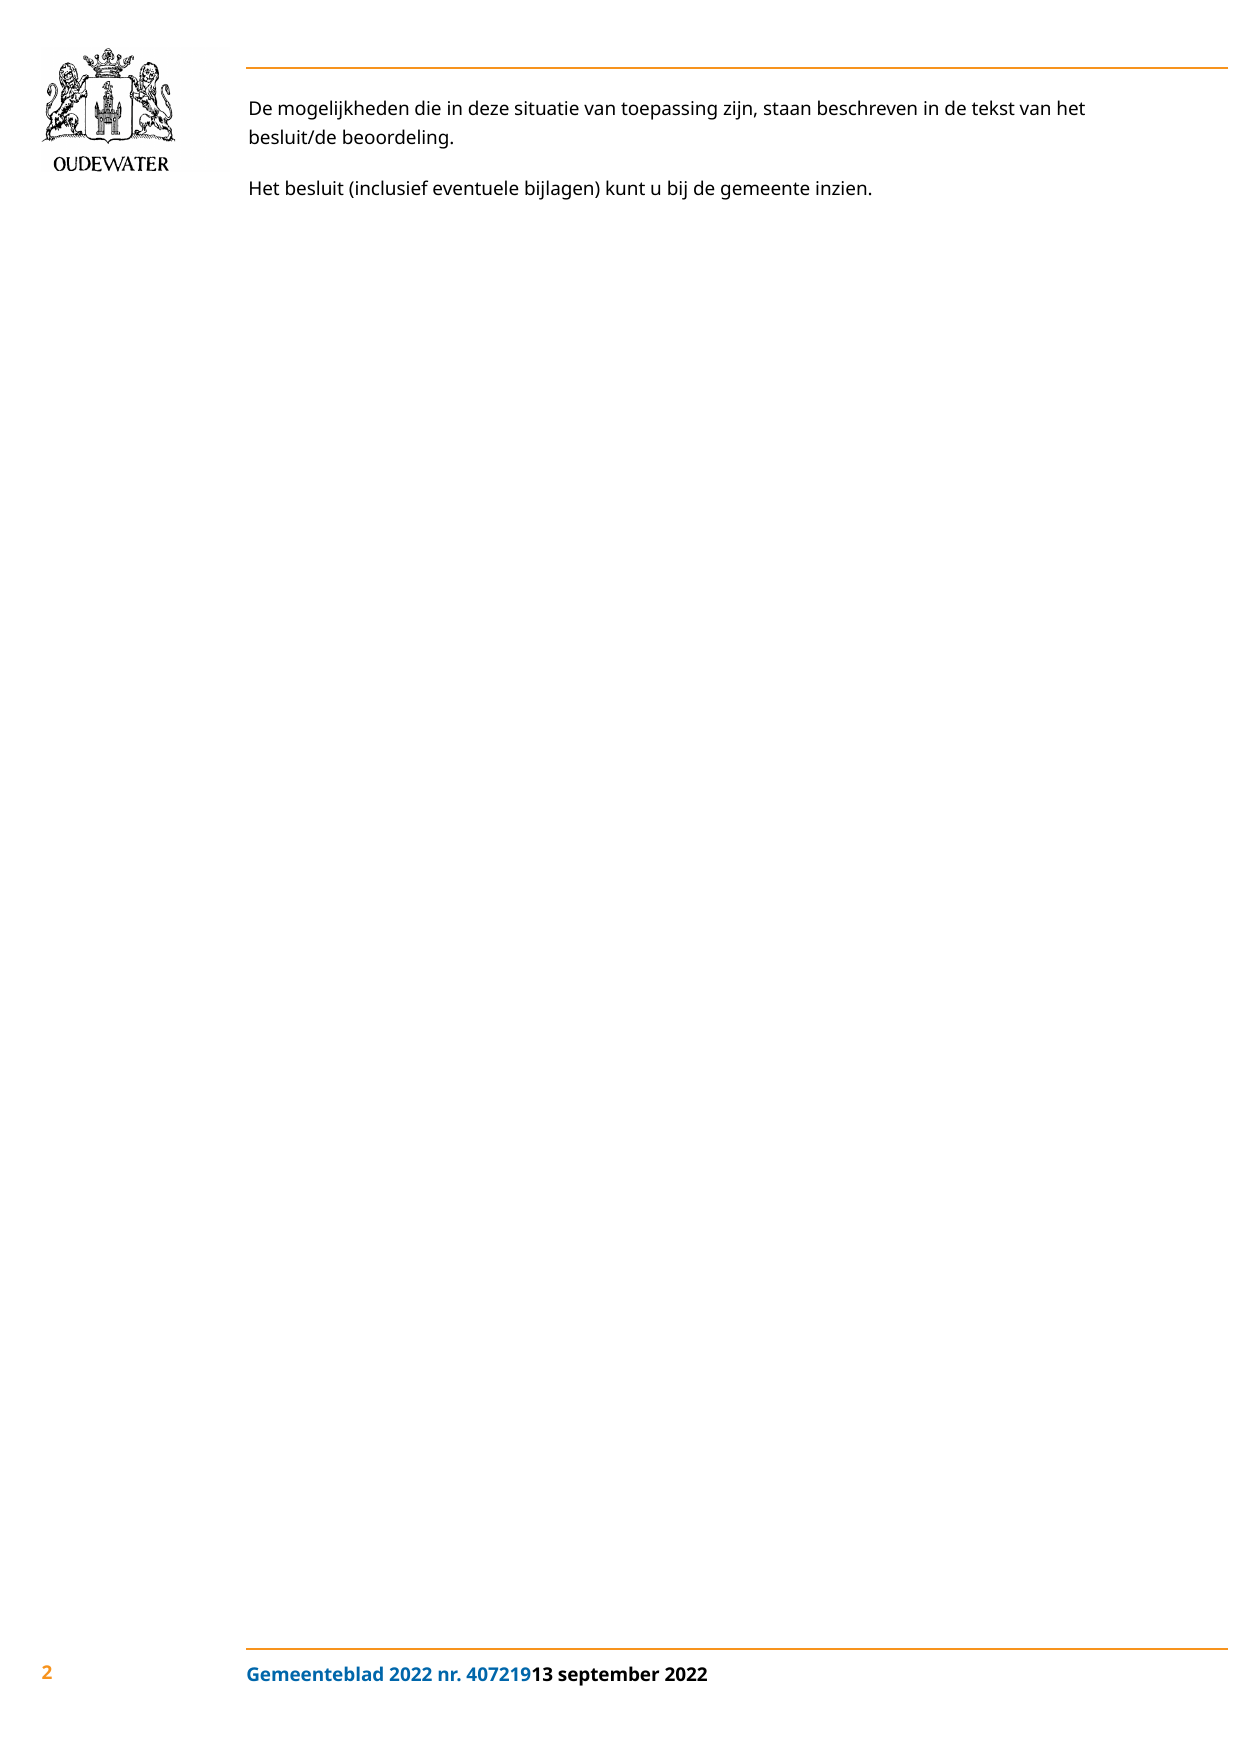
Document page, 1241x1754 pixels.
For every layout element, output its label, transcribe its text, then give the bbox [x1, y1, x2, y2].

text Het besluit (inclusief eventuele bijlagen) kunt u bij de gemeente inzien. [248, 175, 1152, 201]
picture [41, 47, 231, 172]
text De mogelijkheden die in deze situatie van toepassing zijn, staan beschreven in de tekst van het besluit/de beoordeling. [248, 95, 1152, 150]
